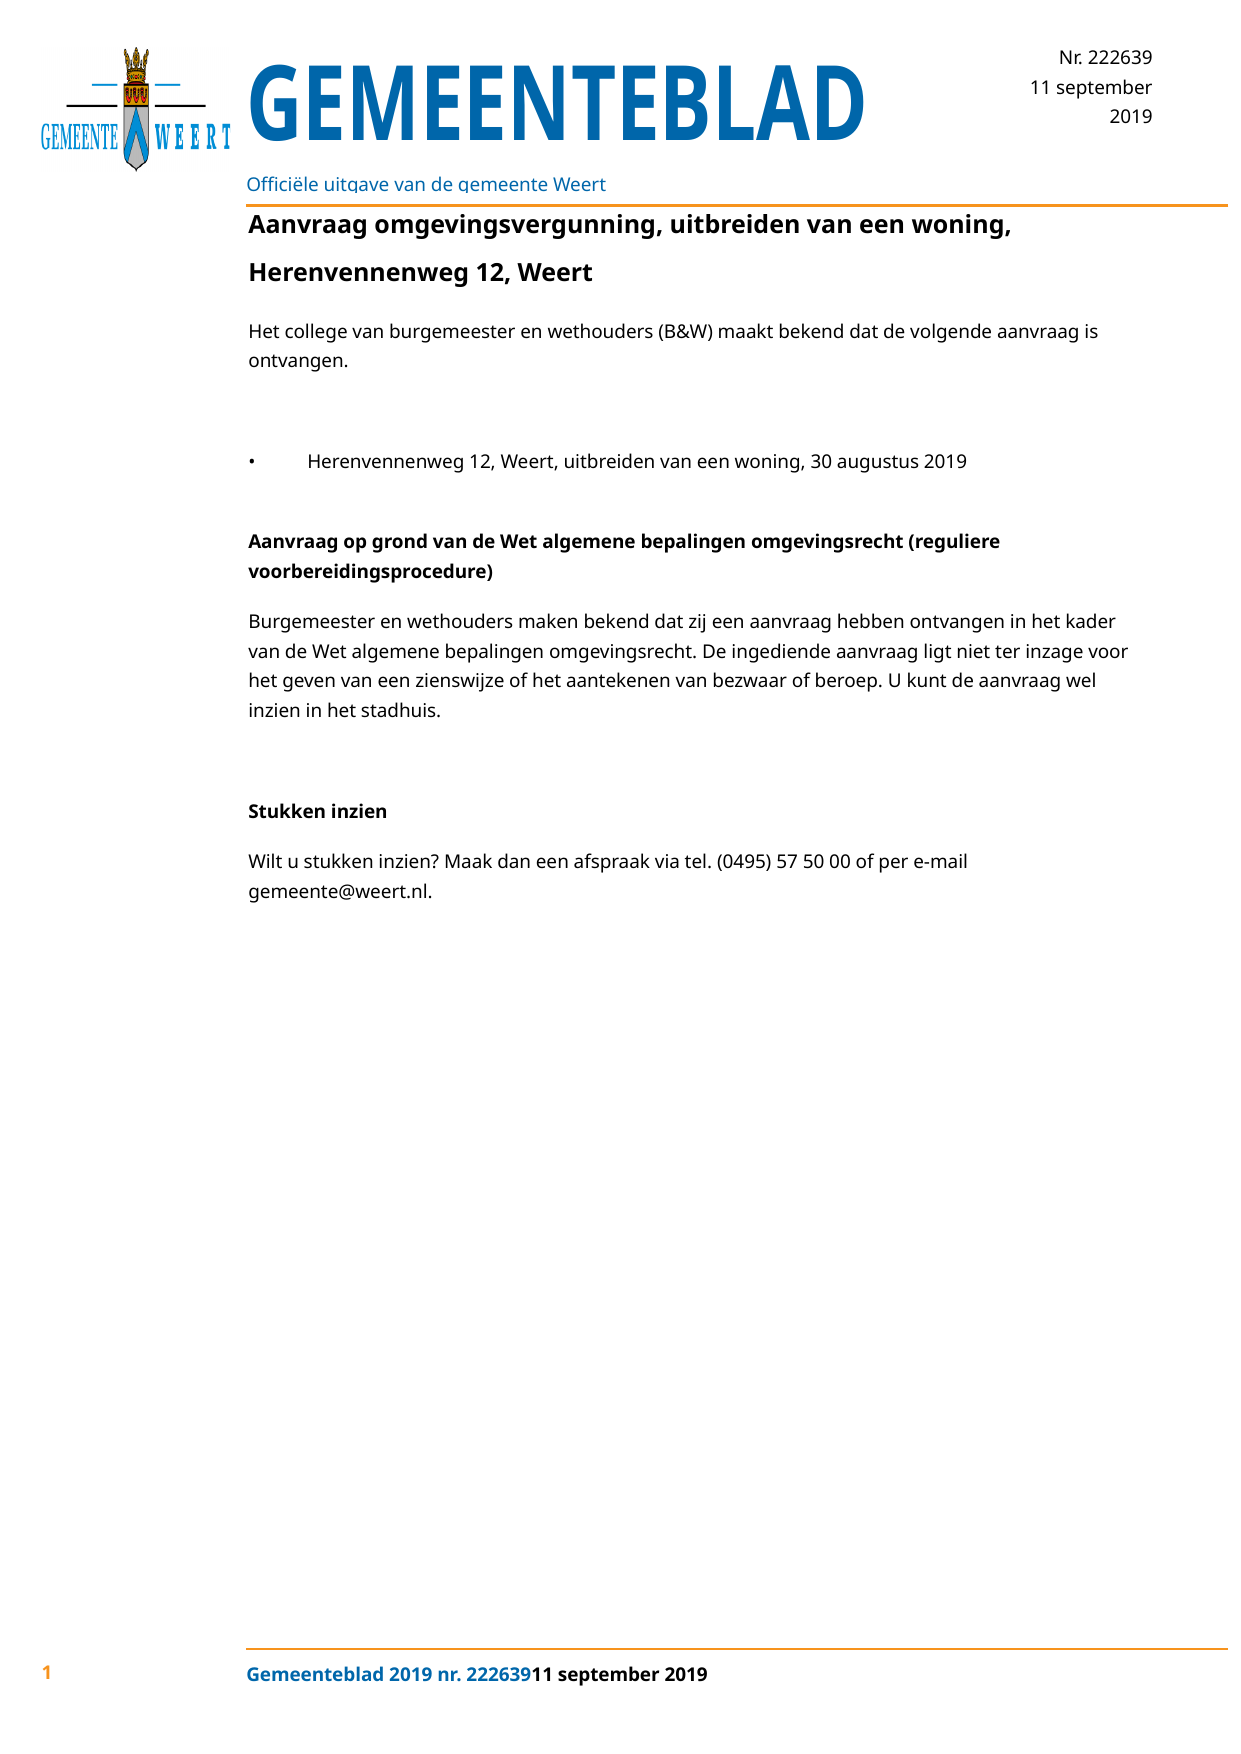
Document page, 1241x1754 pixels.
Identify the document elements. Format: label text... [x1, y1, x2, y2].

text Wilt u stukken inzien? Maak dan een afspraak via tel. (0495) 57 50 00 of per e-mail gemeente@weert.nl. [248, 848, 1152, 904]
text Stukken inzien [248, 798, 1152, 824]
text Burgemeester en wethouders maken bekend dat zij een aanvraag hebben ontvangen in het kader van de Wet algemene bepalingen omgevingsrecht. De ingediende aanvraag ligt niet ter inzage voor het geven van een zienswijze of het aantekenen van bezwaar of beroep. U kunt de aanvraag wel inzien in het stadhuis. [248, 608, 1152, 723]
picture [41, 47, 231, 172]
text Aanvraag omgevingsvergunning, uitbreiden van een woning, Herenvennenweg 12, Weert [248, 207, 1152, 288]
text Aanvraag op grond van de Wet algemene bepalingen omgevingsrecht (reguliere voorbereidingsprocedure) [248, 528, 1152, 584]
text Het college van burgemeester en wethouders (B&W) maakt bekend dat de volgende aanvraag is ontvangen. [248, 318, 1152, 373]
list Herenvennenweg 12, Weert, uitbreiden van een woning, 30 augustus 2019 [248, 448, 1152, 474]
